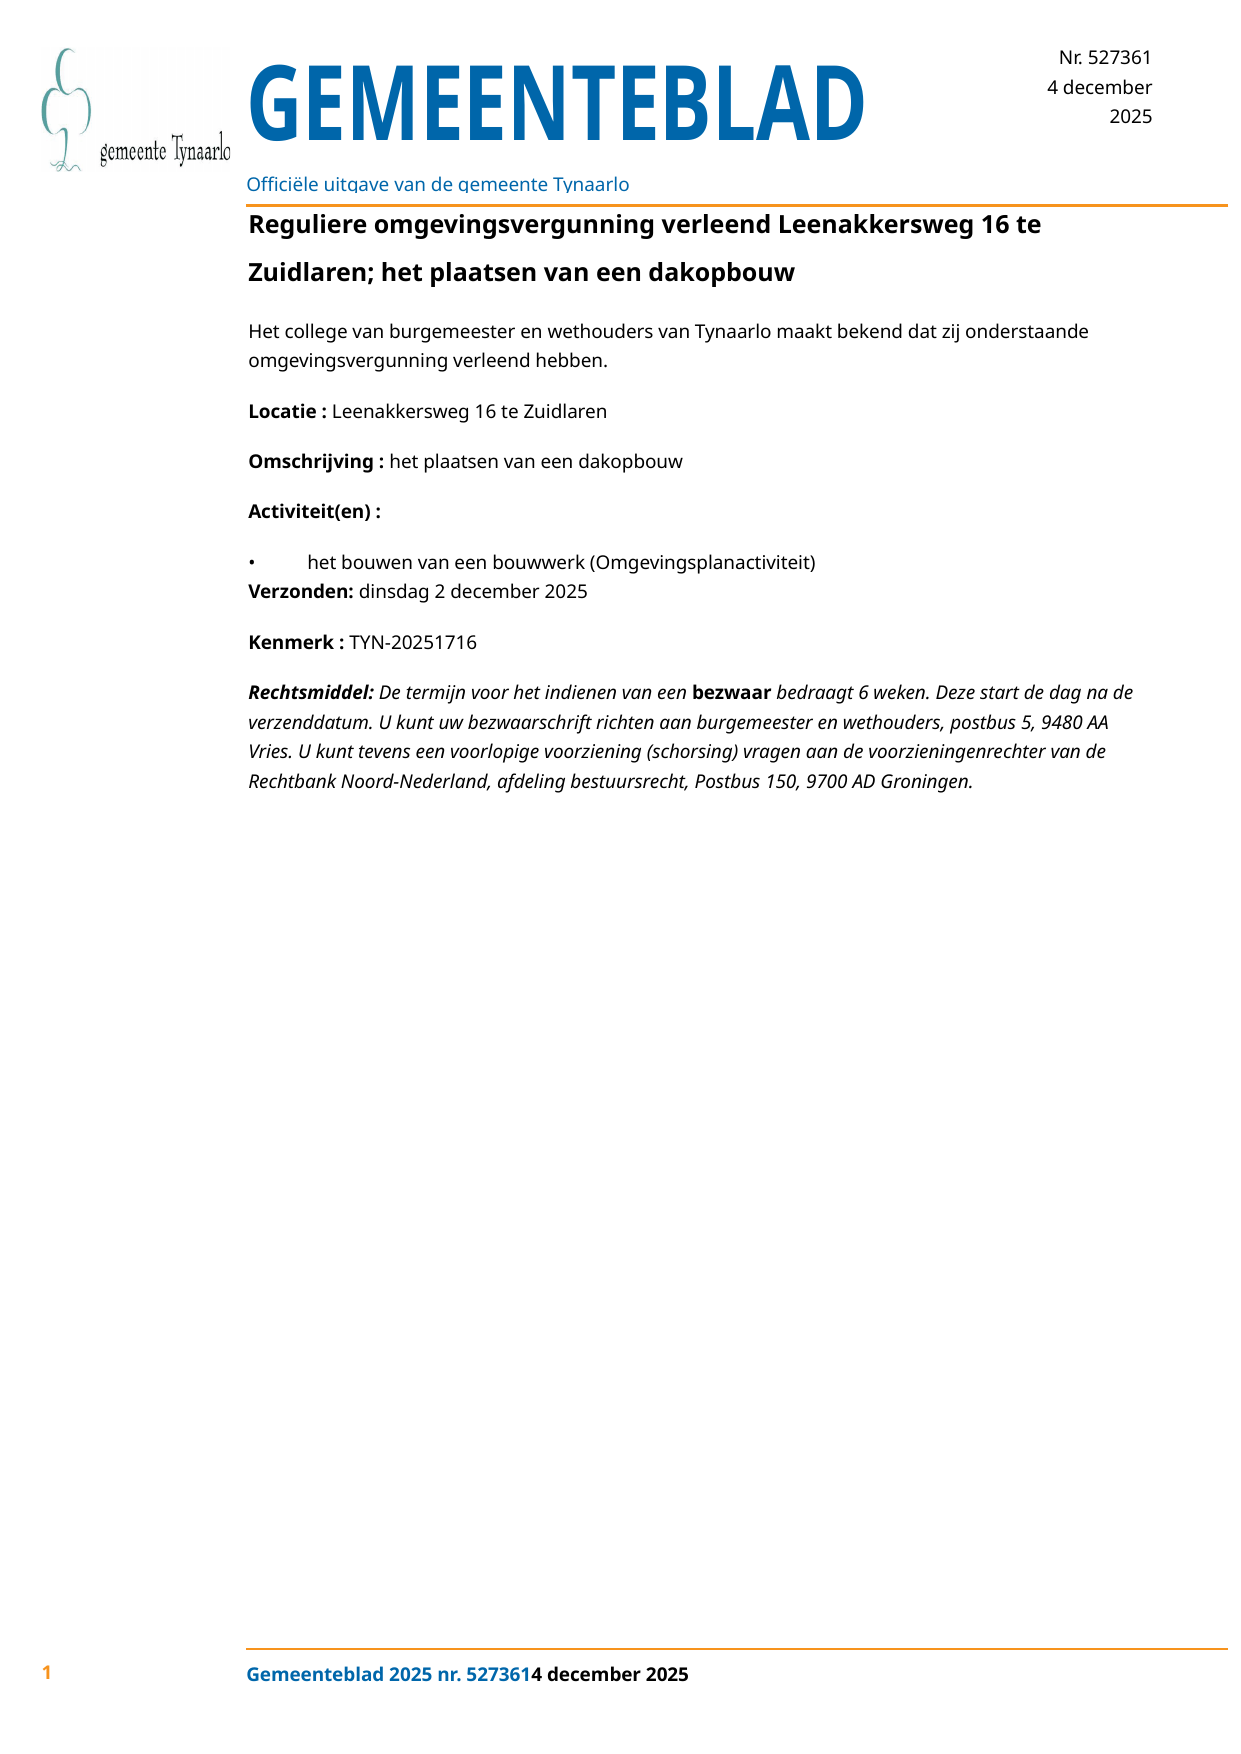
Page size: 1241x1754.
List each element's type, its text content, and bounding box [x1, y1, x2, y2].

text Het college van burgemeester en wethouders van Tynaarlo maakt bekend dat zij onderstaande omgevingsvergunning verleend hebben. [248, 318, 1152, 373]
text Activiteit(en) : [248, 499, 1152, 524]
text Locatie : Leenakkersweg 16 te Zuidlaren [248, 398, 1152, 424]
list het bouwen van een bouwwerk (Omgevingsplanactiviteit) [248, 549, 1152, 575]
text Reguliere omgevingsvergunning verleend Leenakkersweg 16 te Zuidlaren; het plaatsen van een dakopbouw [248, 207, 1152, 288]
text Omschrijving : het plaatsen van een dakopbouw [248, 448, 1152, 474]
text Kenmerk : TYN-20251716 [248, 629, 1152, 655]
text Rechtsmiddel: De termijn voor het indienen van een bezwaar bedraagt 6 weken. Deze start de dag na de verzenddatum. U kunt uw bezwaarschrift richten aan burgemeester en wethouders, postbus 5, 9480 AA Vries. U kunt tevens een voorlopige voorziening (schorsing) vragen aan de voorzieningenrechter van de Rechtbank Noord-Nederland, afdeling bestuursrecht, Postbus 150, 9700 AD Groningen. [248, 679, 1152, 794]
text Verzonden: dinsdag 2 december 2025 [248, 579, 1152, 604]
picture [41, 47, 231, 172]
